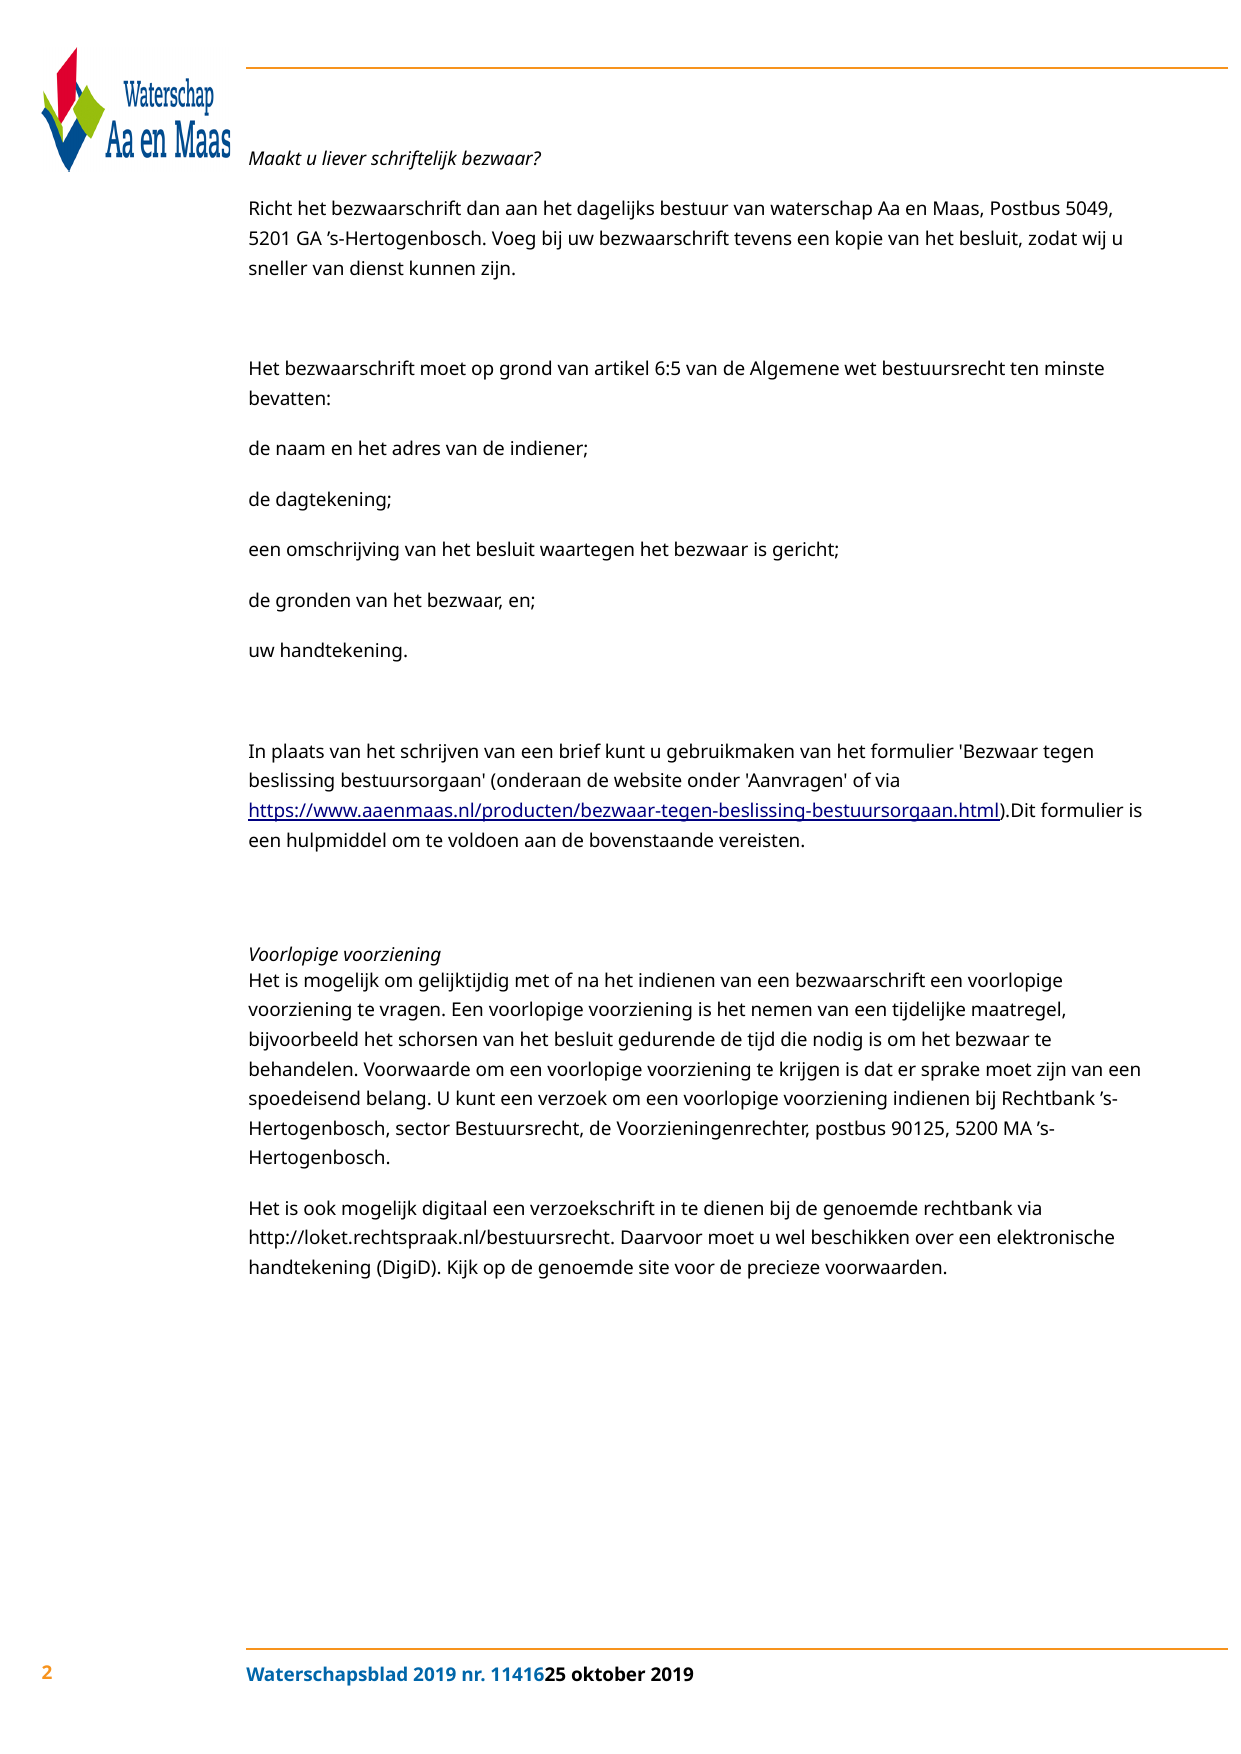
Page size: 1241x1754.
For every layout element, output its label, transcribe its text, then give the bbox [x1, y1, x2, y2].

text Maakt u liever schriftelijk bezwaar? [248, 145, 1152, 171]
text Het bezwaarschrift moet op grond van artikel 6:5 van de Algemene wet bestuursrecht ten minste bevatten: [248, 356, 1152, 411]
text een omschrijving van het besluit waartegen het bezwaar is gericht; [248, 536, 1152, 562]
text Het is ook mogelijk digitaal een verzoekschrift in te dienen bij de genoemde rechtbank via http://loket.rechtspraak.nl/bestuursrecht. Daarvoor moet u wel beschikken over een elektronische handtekening (DigiD). Kijk op de genoemde site voor de precieze voorwaarden. [248, 1195, 1152, 1280]
text de naam en het adres van de indiener; [248, 436, 1152, 461]
text Richt het bezwaarschrift dan aan het dagelijks bestuur van waterschap Aa en Maas, Postbus 5049, 5201 GA ’s-Hertogenbosch. Voeg bij uw bezwaarschrift tevens een kopie van het besluit, zodat wij u sneller van dienst kunnen zijn. [248, 196, 1152, 281]
text de dagtekening; [248, 486, 1152, 512]
text Het is mogelijk om gelijktijdig met of na het indienen van een bezwaarschrift een voorlopige voorziening te vragen. Een voorlopige voorziening is het nemen van een tijdelijke maatregel, bijvoorbeeld het schorsen van het besluit gedurende de tijd die nodig is om het bezwaar te behandelen. Voorwaarde om een voorlopige voorziening te krijgen is dat er sprake moet zijn van een spoedeisend belang. U kunt een verzoek om een voorlopige voorziening indienen bij Rechtbank ’s-Hertogenbosch, sector Bestuursrecht, de Voorzieningenrechter, postbus 90125, 5200 MA ’s-Hertogenbosch. [248, 967, 1152, 1170]
text uw handtekening. [248, 637, 1152, 663]
text In plaats van het schrijven van een brief kunt u gebruikmaken van het formulier 'Bezwaar tegen beslissing bestuursorgaan' (onderaan de website onder 'Aanvragen' of via https://www.aaenmaas.nl/producten/bezwaar-tegen-beslissing-bestuursorgaan.html).Dit formulier is een hulpmiddel om te voldoen aan de bovenstaande vereisten. [248, 738, 1152, 853]
picture [41, 47, 231, 172]
text Voorlopige voorziening [248, 941, 1152, 967]
text de gronden van het bezwaar, en; [248, 587, 1152, 613]
